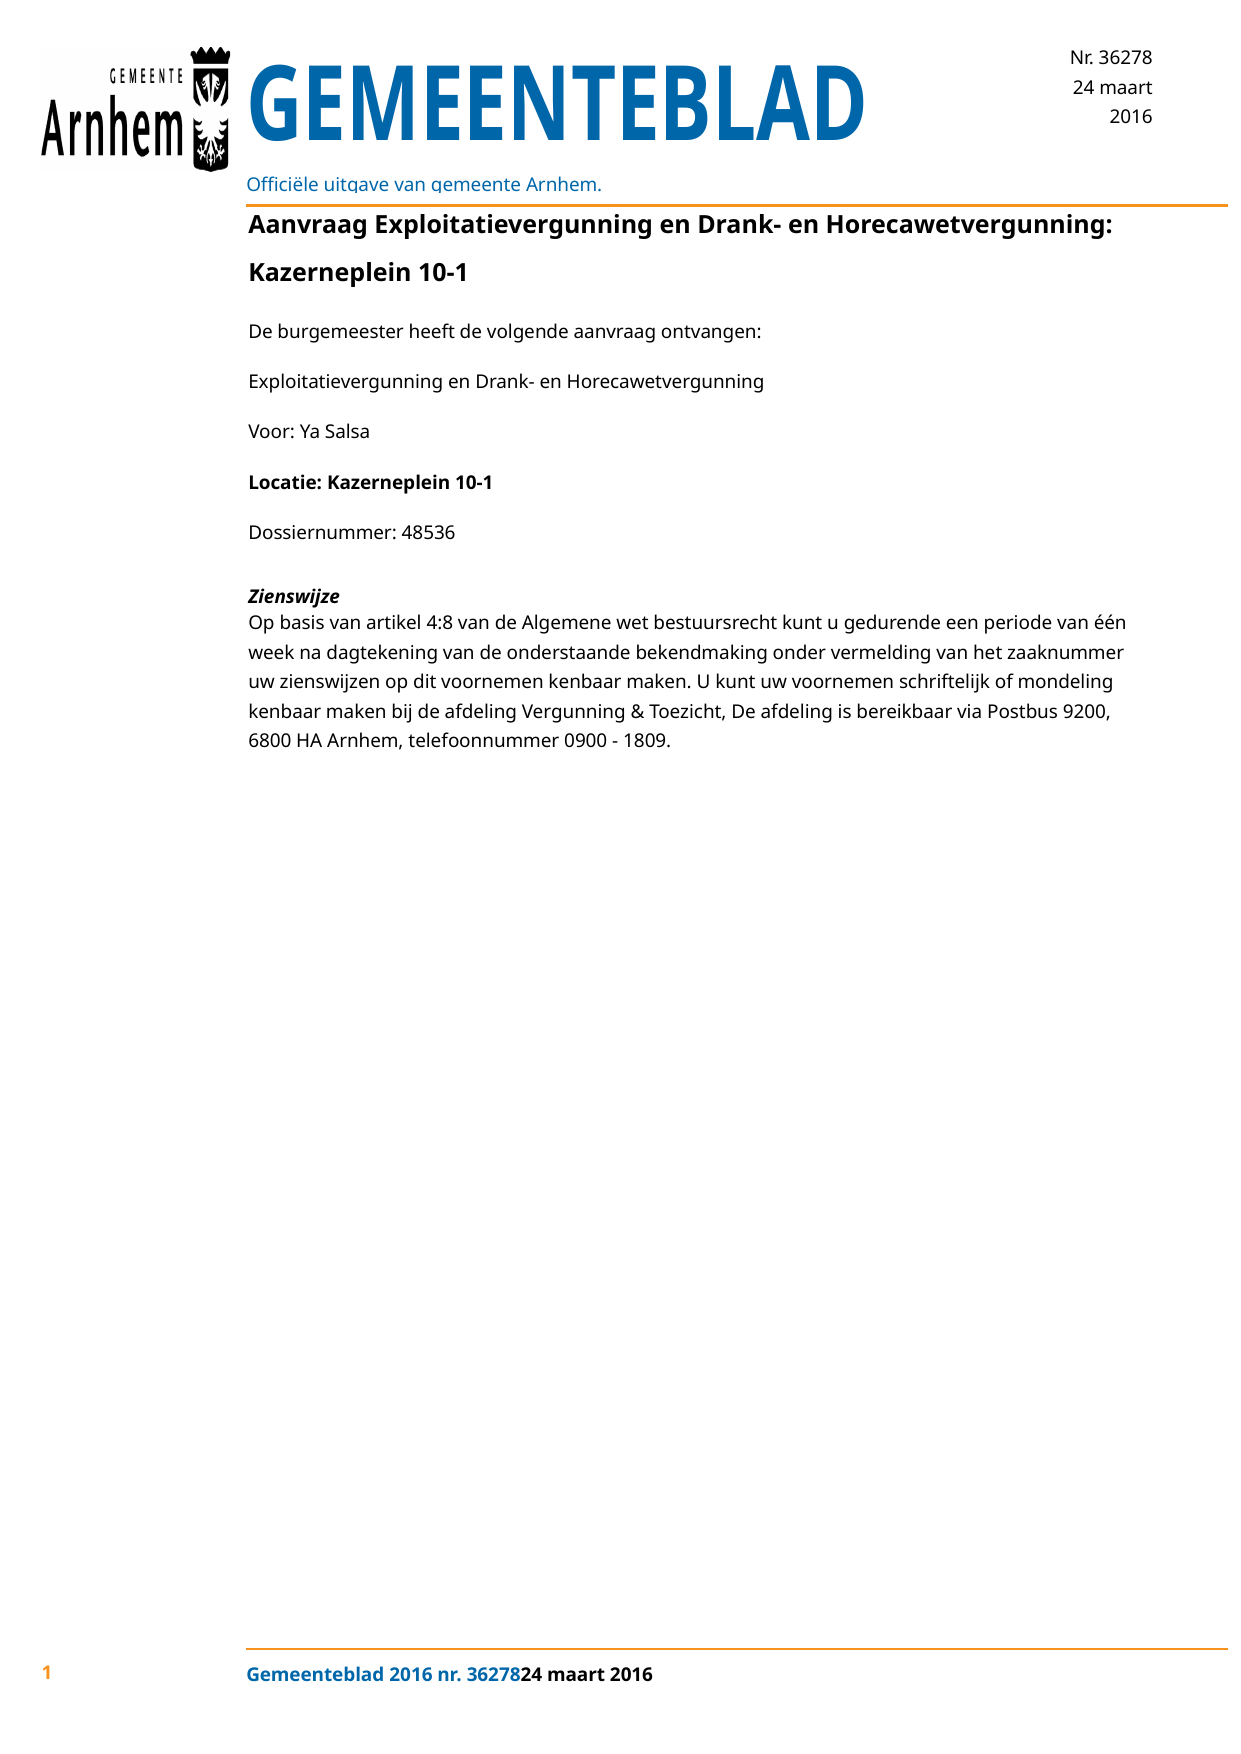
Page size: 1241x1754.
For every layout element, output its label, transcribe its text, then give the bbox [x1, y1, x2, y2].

picture [41, 47, 231, 172]
text Voor: Ya Salsa [248, 419, 1152, 444]
text De burgemeester heeft de volgende aanvraag ontvangen: [248, 318, 1152, 344]
text Dossiernummer: 48536 [248, 519, 1152, 545]
text Op basis van artikel 4:8 van de Algemene wet bestuursrecht kunt u gedurende een periode van één week na dagtekening van de onderstaande bekendmaking onder vermelding van het zaaknummer uw zienswijzen op dit voornemen kenbaar maken. U kunt uw voornemen schriftelijk of mondeling kenbaar maken bij de afdeling Vergunning & Toezicht, De afdeling is bereikbaar via Postbus 9200, 6800 HA Arnhem, telefoonnummer 0900 - 1809. [248, 609, 1152, 753]
text Aanvraag Exploitatievergunning en Drank- en Horecawetvergunning: Kazerneplein 10-1 [248, 207, 1152, 288]
text Locatie: Kazerneplein 10-1 [248, 469, 1152, 495]
text Exploitatievergunning en Drank- en Horecawetvergunning [248, 368, 1152, 394]
text Zienswijze [248, 583, 1152, 609]
